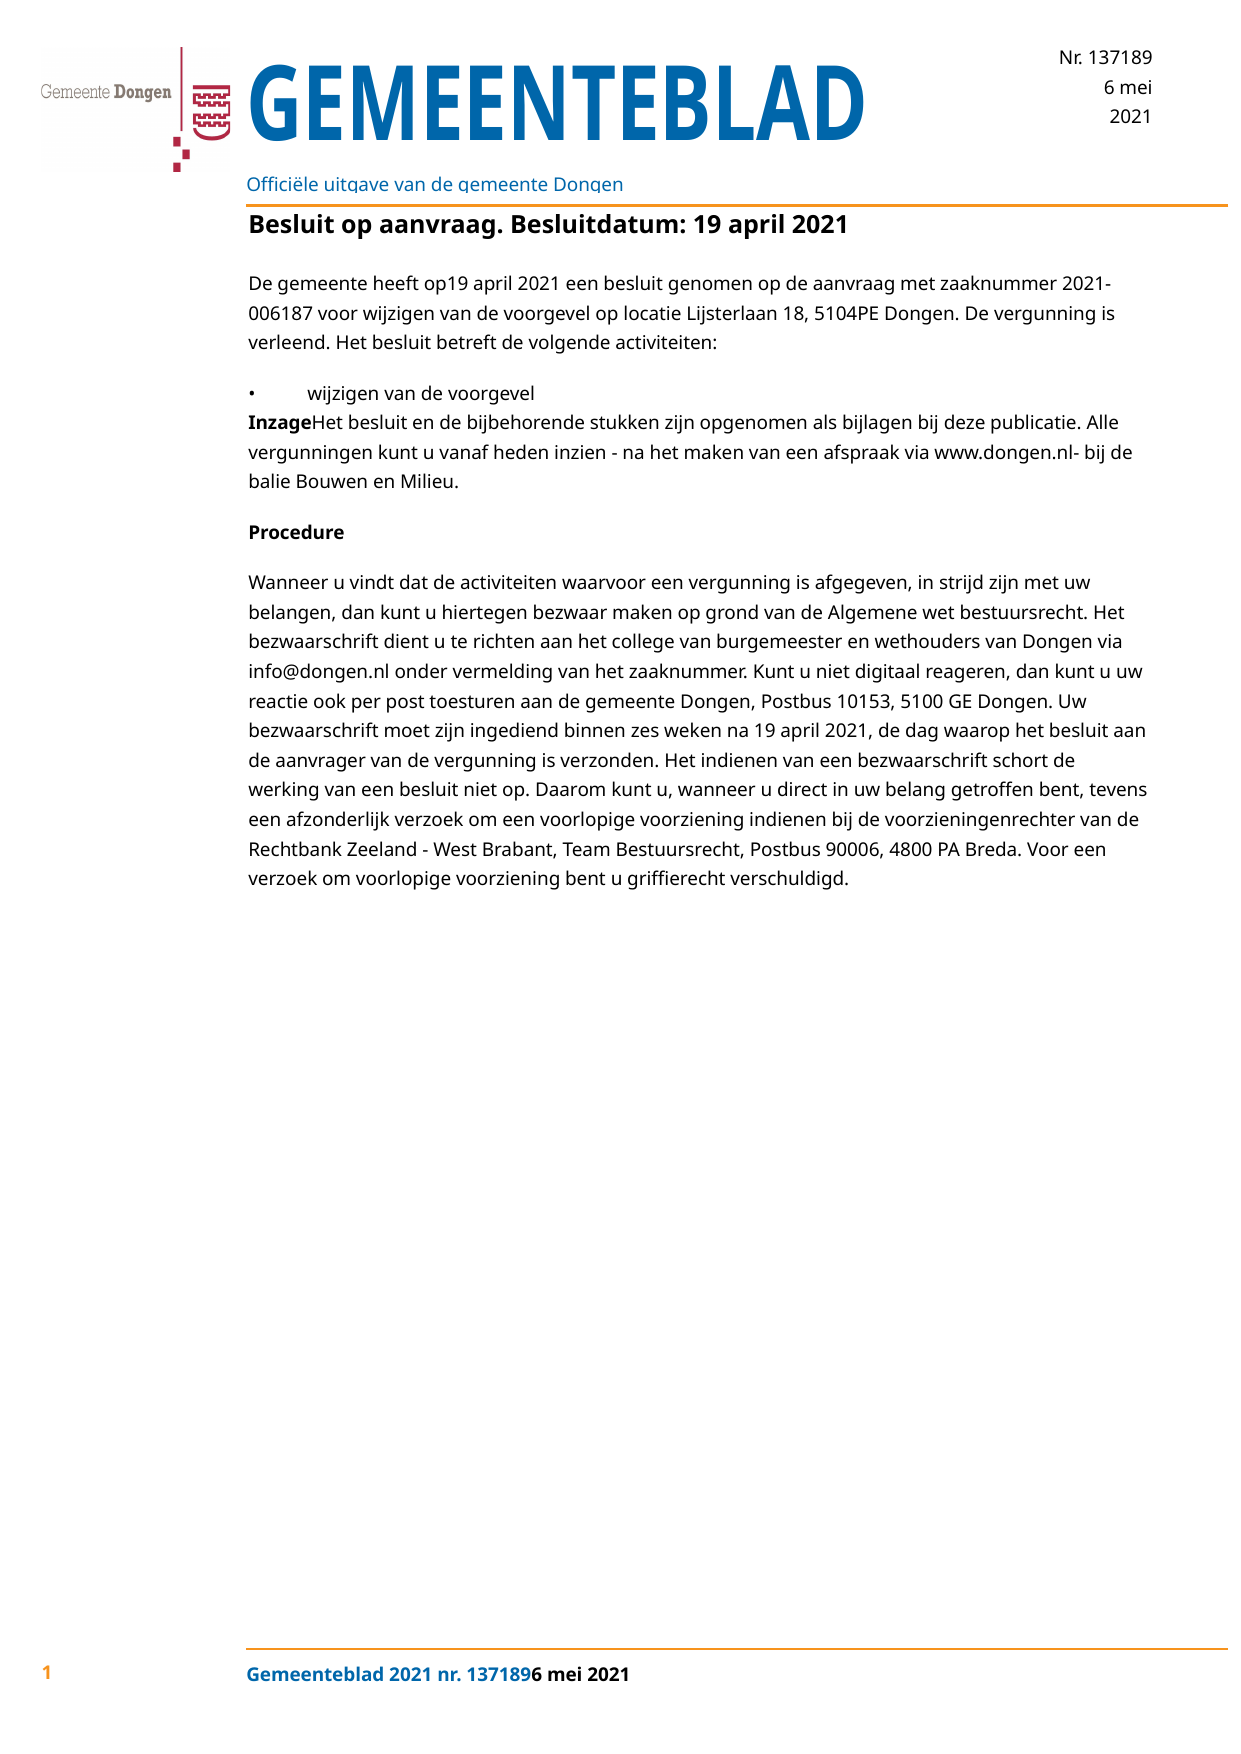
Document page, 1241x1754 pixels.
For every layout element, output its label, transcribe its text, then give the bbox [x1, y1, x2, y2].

text De gemeente heeft op19 april 2021 een besluit genomen op de aanvraag met zaaknummer 2021-006187 voor wijzigen van de voorgevel op locatie Lijsterlaan 18, 5104PE Dongen. De vergunning is verleend. Het besluit betreft de volgende activiteiten: [248, 270, 1152, 355]
list wijzigen van de voorgevel [248, 380, 1152, 406]
picture [41, 47, 231, 172]
text Procedure [248, 519, 1152, 545]
text Wanneer u vindt dat de activiteiten waarvoor een vergunning is afgegeven, in strijd zijn met uw belangen, dan kunt u hiertegen bezwaar maken op grond van de Algemene wet bestuursrecht. Het bezwaarschrift dient u te richten aan het college van burgemeester en wethouders van Dongen via info@dongen.nl onder vermelding van het zaaknummer. Kunt u niet digitaal reageren, dan kunt u uw reactie ook per post toesturen aan de gemeente Dongen, Postbus 10153, 5100 GE Dongen. Uw bezwaarschrift moet zijn ingediend binnen zes weken na 19 april 2021, de dag waarop het besluit aan de aanvrager van de vergunning is verzonden. Het indienen van een bezwaarschrift schort de werking van een besluit niet op. Daarom kunt u, wanneer u direct in uw belang getroffen bent, tevens een afzonderlijk verzoek om een voorlopige voorziening indienen bij de voorzieningenrechter van de Rechtbank Zeeland - West Brabant, Team Bestuursrecht, Postbus 90006, 4800 PA Breda. Voor een verzoek om voorlopige voorziening bent u griffierecht verschuldigd. [248, 569, 1152, 891]
text InzageHet besluit en de bijbehorende stukken zijn opgenomen als bijlagen bij deze publicatie. Alle vergunningen kunt u vanaf heden inzien - na het maken van een afspraak via www.dongen.nl- bij de balie Bouwen en Milieu. [248, 409, 1152, 494]
text Besluit op aanvraag. Besluitdatum: 19 april 2021 [248, 207, 1152, 241]
